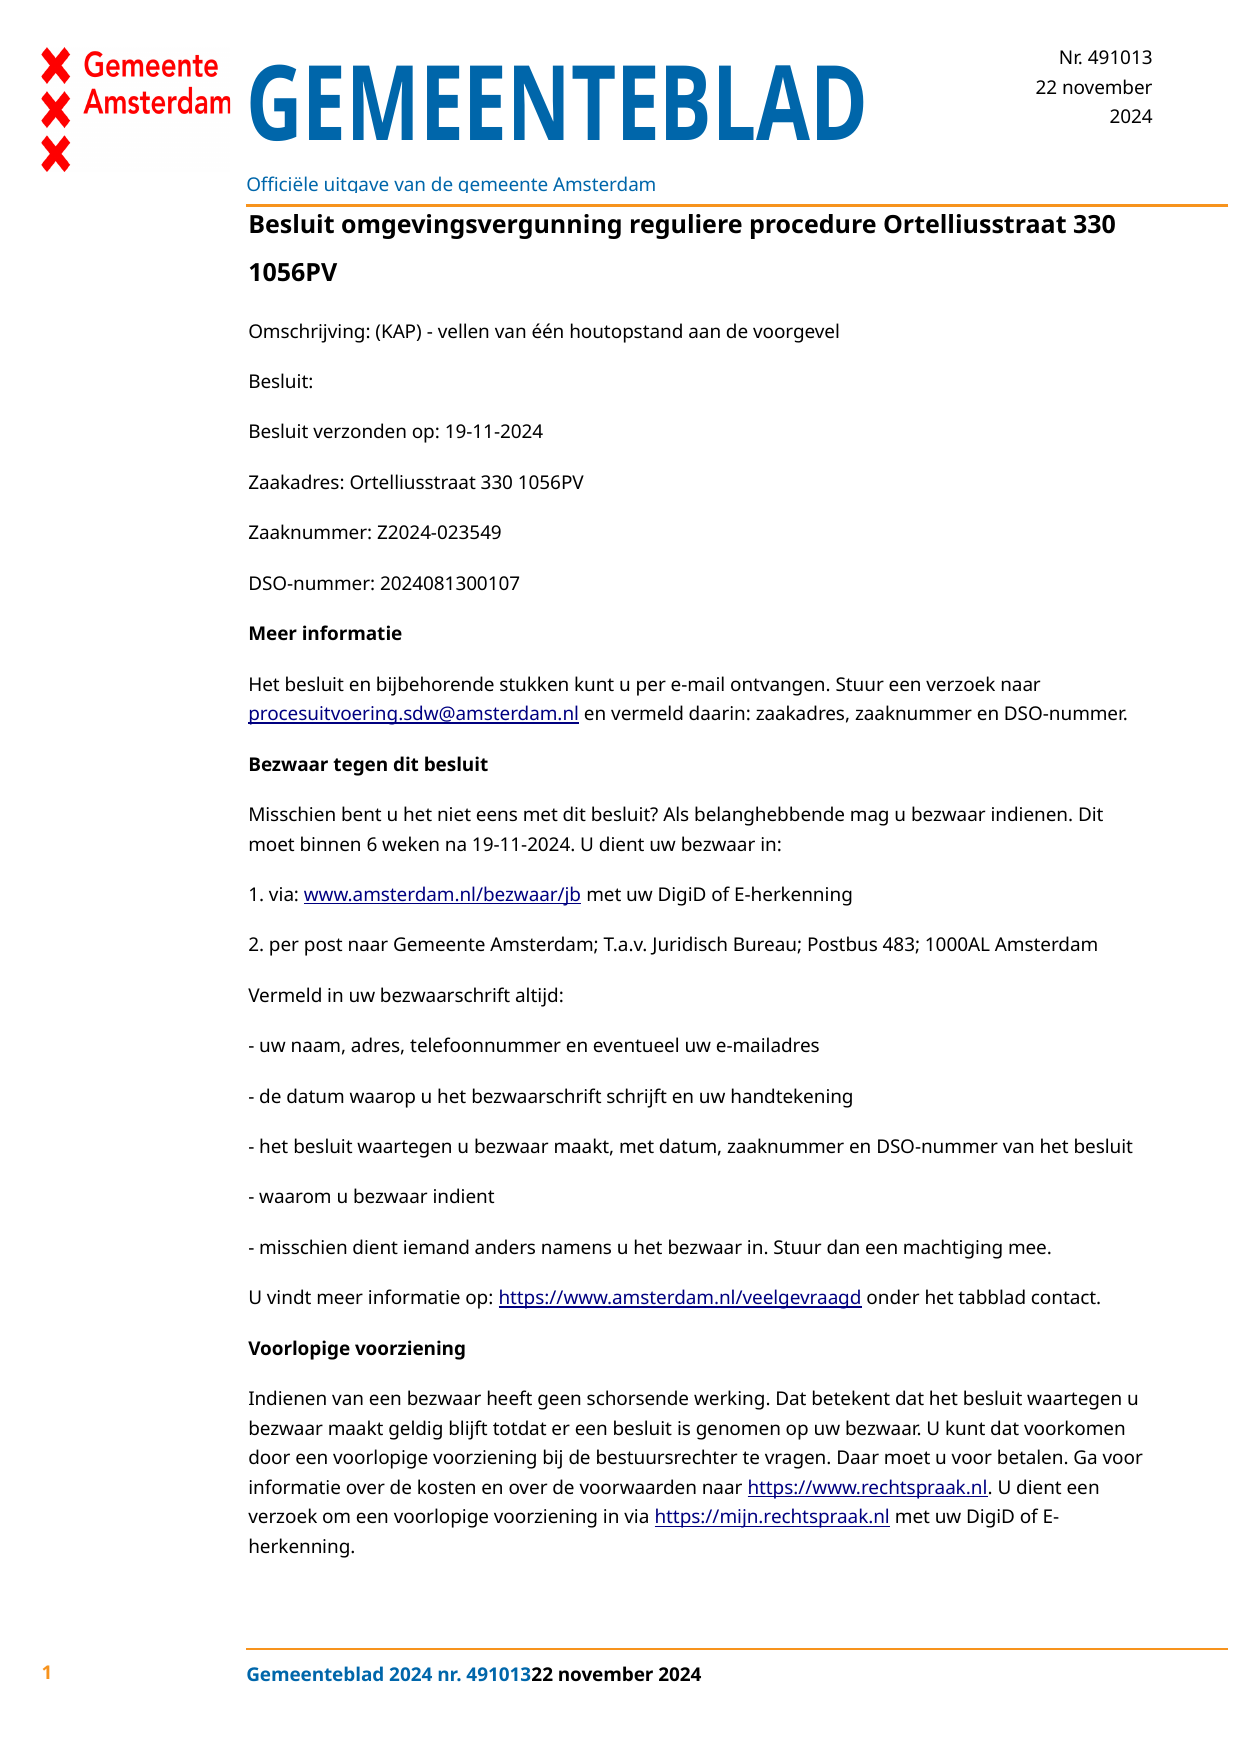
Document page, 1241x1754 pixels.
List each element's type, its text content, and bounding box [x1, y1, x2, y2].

text Indienen van een bezwaar heeft geen schorsende werking. Dat betekent dat het besluit waartegen u bezwaar maakt geldig blijft totdat er een besluit is genomen op uw bezwaar. U kunt dat voorkomen door een voorlopige voorziening bij de bestuursrechter te vragen. Daar moet u voor betalen. Ga voor informatie over de kosten en over de voorwaarden naar https://www.rechtspraak.nl. U dient een verzoek om een voorlopige voorziening in via https://mijn.rechtspraak.nl met uw DigiD of E-herkenning. [248, 1385, 1152, 1559]
text - misschien dient iemand anders namens u het bezwaar in. Stuur dan een machtiging mee. [248, 1234, 1152, 1260]
text Voorlopige voorziening [248, 1335, 1152, 1361]
text Meer informatie [248, 620, 1152, 646]
text Omschrijving: (KAP) - vellen van één houtopstand aan de voorgevel [248, 318, 1152, 344]
text - het besluit waartegen u bezwaar maakt, met datum, zaaknummer en DSO-nummer van het besluit [248, 1133, 1152, 1159]
text Besluit omgevingsvergunning reguliere procedure Ortelliusstraat 330 1056PV [248, 207, 1152, 288]
text - uw naam, adres, telefoonnummer en eventueel uw e-mailadres [248, 1032, 1152, 1058]
text U vindt meer informatie op: https://www.amsterdam.nl/veelgevraagd onder het tabblad contact. [248, 1284, 1152, 1310]
text - waarom u bezwaar indient [248, 1184, 1152, 1209]
text Misschien bent u het niet eens met dit besluit? Als belanghebbende mag u bezwaar indienen. Dit moet binnen 6 weken na 19-11-2024. U dient uw bezwaar in: [248, 801, 1152, 857]
text Vermeld in uw bezwaarschrift altijd: [248, 982, 1152, 1008]
text Zaakadres: Ortelliusstraat 330 1056PV [248, 469, 1152, 495]
text Het besluit en bijbehorende stukken kunt u per e-mail ontvangen. Stuur een verzoek naar procesuitvoering.sdw@amsterdam.nl en vermeld daarin: zaakadres, zaaknummer en DSO-nummer. [248, 671, 1152, 726]
text Zaaknummer: Z2024-023549 [248, 519, 1152, 545]
text Besluit verzonden op: 19-11-2024 [248, 419, 1152, 444]
text - de datum waarop u het bezwaarschrift schrijft en uw handtekening [248, 1083, 1152, 1109]
text Besluit: [248, 368, 1152, 394]
picture [41, 47, 231, 172]
text 2. per post naar Gemeente Amsterdam; T.a.v. Juridisch Bureau; Postbus 483; 1000AL Amsterdam [248, 932, 1152, 957]
text DSO-nummer: 2024081300107 [248, 570, 1152, 596]
text 1. via: www.amsterdam.nl/bezwaar/jb met uw DigiD of E-herkenning [248, 881, 1152, 907]
text Bezwaar tegen dit besluit [248, 751, 1152, 777]
